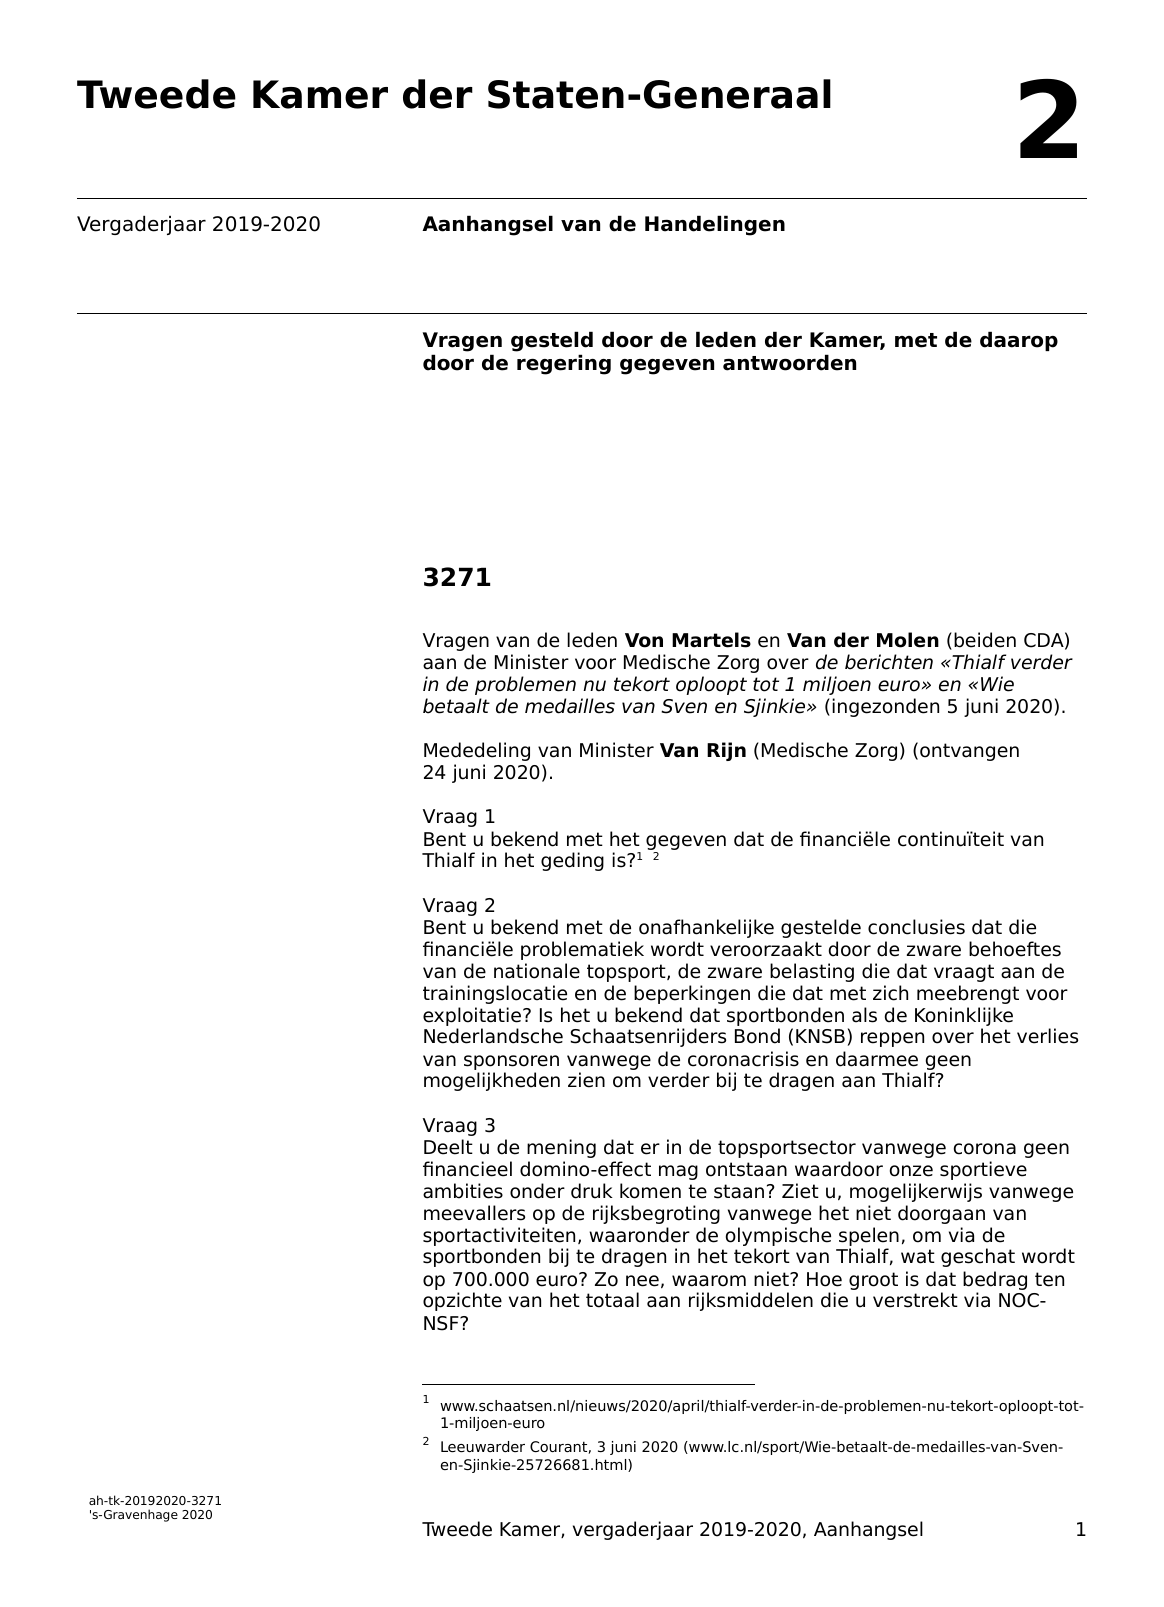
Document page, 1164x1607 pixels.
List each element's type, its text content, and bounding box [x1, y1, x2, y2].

table_cell [77, 314, 422, 375]
text Vraag 3 [422, 1114, 1087, 1137]
text Bent u bekend met het gegeven dat de financiële continuïteit van Thialf in het geding is? [422, 828, 1087, 872]
text Deelt u de mening dat er in de topsportsector vanwege corona geen financieel domino-effect mag ontstaan waardoor onze sportieve ambities onder druk komen te staan? Ziet u, mogelijkerwijs vanwege meevallers op de rijksbegroting vanwege het niet doorgaan van sportactiviteiten, waaronder de olympische spelen, om via de sportbonden bij te dragen in het tekort van Thialf, wat geschat wordt op 700.000 euro? Zo nee, waarom niet? Hoe groot is dat bedrag ten opzichte van het totaal aan rijksmiddelen die u verstrekt via NOC-NSF? [422, 1137, 1087, 1334]
text Vraag 2 [422, 894, 1087, 917]
text ah-tk-20192020-3271 [88, 1494, 323, 1508]
text Leeuwarder Courant, 3 juni 2020 (www.lc.nl/sport/Wie-betaalt-de-medailles-van-Sven-en-Sjinkie-25726681.html) [422, 1435, 1087, 1474]
text 's-Gravenhage 2020 [88, 1508, 323, 1522]
table_cell Aanhangsel van de Handelingen [422, 199, 1087, 313]
table_header 2 [886, 59, 1087, 198]
text Mededeling van Minister Van Rijn (Medische Zorg) (ontvangen 24 juni 2020). [422, 740, 1087, 784]
text Bent u bekend met de onafhankelijke gestelde conclusies dat die financiële problematiek wordt veroorzaakt door de zware behoeftes van de nationale topsport, de zware belasting die dat vraagt aan de trainingslocatie en de beperkingen die dat met zich meebrengt voor exploitatie? Is het u bekend dat sportbonden als de Koninklijke Nederlandsche Schaatsenrijders Bond (KNSB) reppen over het verlies van sponsoren vanwege de coronacrisis en daarmee geen mogelijkheden zien om verder bij te dragen aan Thialf? [422, 917, 1087, 1092]
text Vraag 1 [422, 806, 1087, 828]
text Vragen van de leden Von Martels en Van der Molen (beiden CDA) aan de Minister voor Medische Zorg over de berichten «Thialf verder in de problemen nu tekort oploopt tot 1 miljoen euro» en «Wie betaalt de medailles van Sven en Sjinkie» (ingezonden 5 juni 2020). [422, 630, 1087, 718]
table_header Tweede Kamer der Staten-Generaal [77, 59, 886, 198]
table_cell Vragen gesteld door de leden der Kamer, met de daarop door de regering gegeven antwoorden [422, 314, 1087, 375]
text www.schaatsen.nl/nieuws/2020/april/thialf-verder-in-de-problemen-nu-tekort-oploopt-tot-1-miljoen-euro [422, 1393, 1087, 1432]
table_cell Vergaderjaar 2019-2020 [77, 199, 422, 313]
text 3271 [422, 563, 1087, 592]
